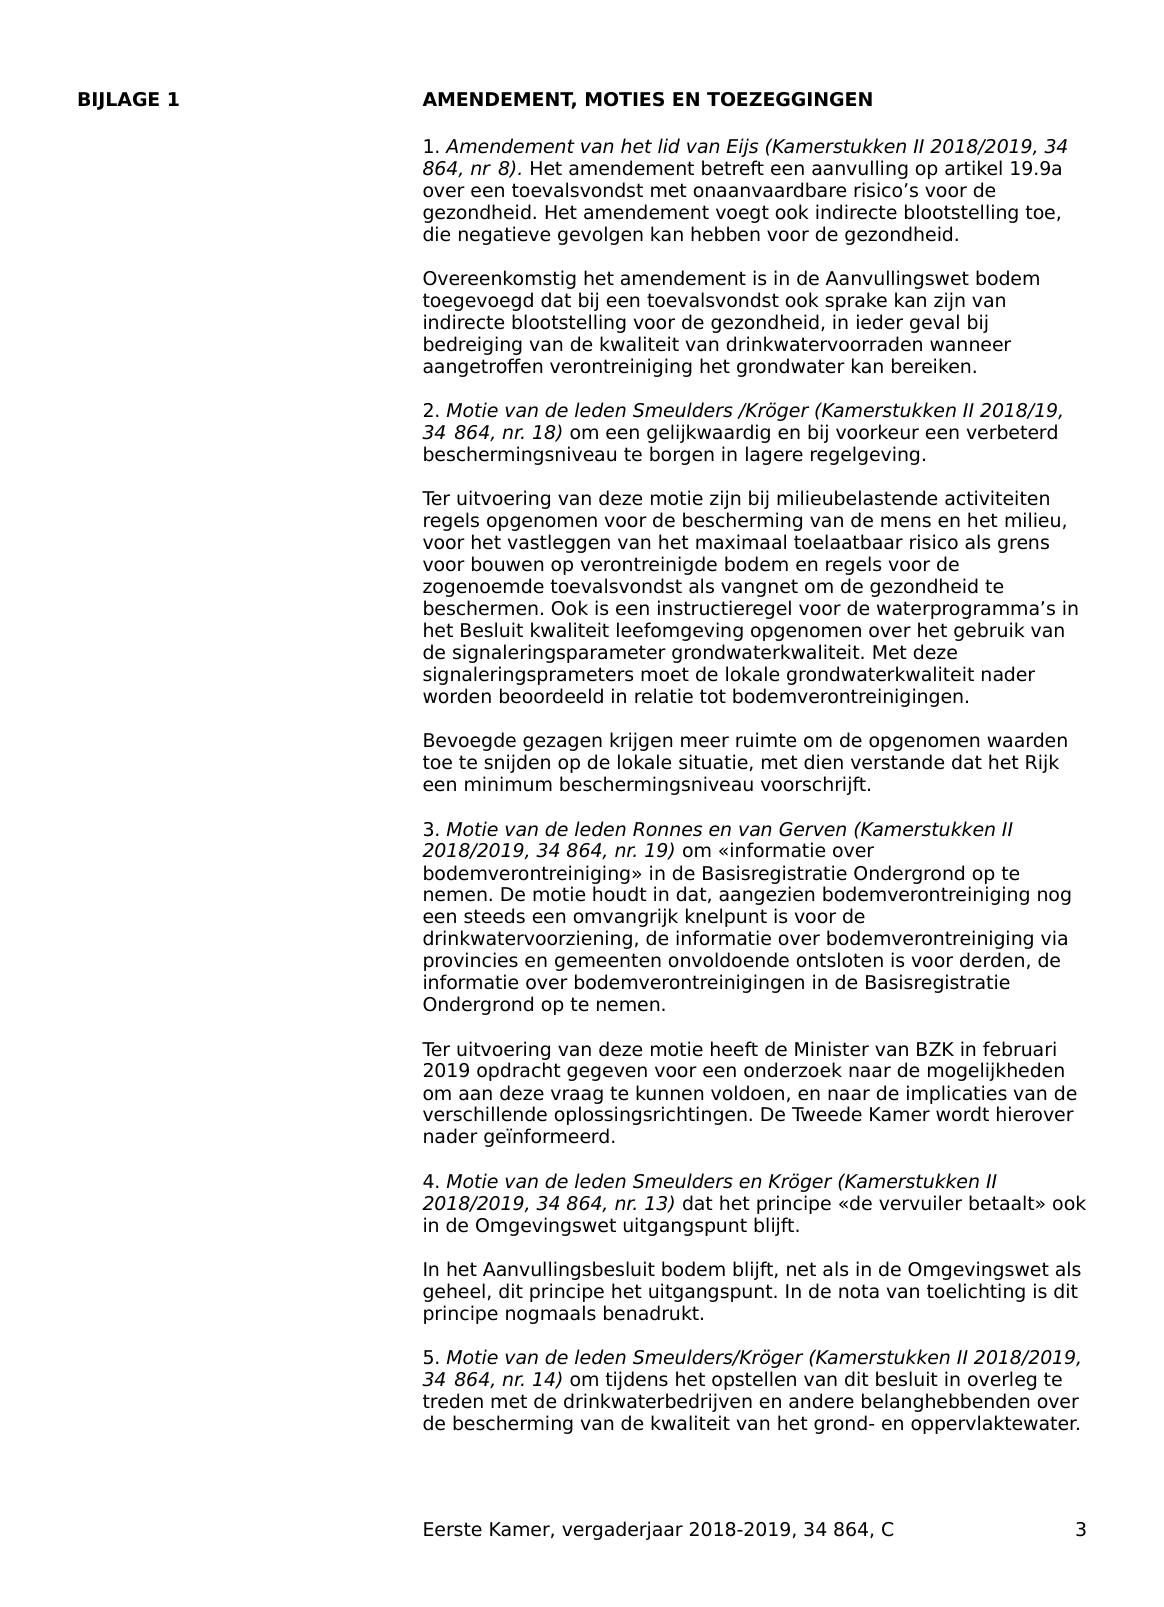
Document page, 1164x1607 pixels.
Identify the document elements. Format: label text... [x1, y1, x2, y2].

text Ter uitvoering van deze motie zijn bij milieubelastende activiteiten regels opgenomen voor de bescherming van de mens en het milieu, voor het vastleggen van het maximaal toelaatbaar risico als grens voor bouwen op verontreinigde bodem en regels voor de zogenoemde toevalsvondst als vangnet om de gezondheid te beschermen. Ook is een instructieregel voor de waterprogramma’s in het Besluit kwaliteit leefomgeving opgenomen over het gebruik van de signaleringsparameter grondwaterkwaliteit. Met deze signaleringsprameters moet de lokale grondwaterkwaliteit nader worden beoordeeld in relatie tot bodemverontreinigingen. [422, 488, 1087, 708]
text 2. Motie van de leden Smeulders /Kröger (Kamerstukken II 2018/19, 34 864, nr. 18) om een gelijkwaardig en bij voorkeur een verbeterd beschermingsniveau te borgen in lagere regelgeving. [422, 400, 1087, 466]
text 3. Motie van de leden Ronnes en van Gerven (Kamerstukken II 2018/2019, 34 864, nr. 19) om «informatie over bodemverontreiniging» in de Basisregistratie Ondergrond op te nemen. De motie houdt in dat, aangezien bodemverontreiniging nog een steeds een omvangrijk knelpunt is voor de drinkwatervoorziening, de informatie over bodemverontreiniging via provincies en gemeenten onvoldoende ontsloten is voor derden, de informatie over bodemverontreinigingen in de Basisregistratie Ondergrond op te nemen. [422, 818, 1087, 1016]
text 5. Motie van de leden Smeulders/Kröger (Kamerstukken II 2018/2019, 34 864, nr. 14) om tijdens het opstellen van dit besluit in overleg te treden met de drinkwaterbedrijven en andere belanghebbenden over de bescherming van de kwaliteit van het grond- en oppervlaktewater. [422, 1347, 1087, 1435]
text 1. Amendement van het lid van Eijs (Kamerstukken II 2018/2019, 34 864, nr 8). Het amendement betreft een aanvulling op artikel 19.9a over een toevalsvondst met onaanvaardbare risico’s voor de gezondheid. Het amendement voegt ook indirecte blootstelling toe, die negatieve gevolgen kan hebben voor de gezondheid. [422, 136, 1087, 246]
text 4. Motie van de leden Smeulders en Kröger (Kamerstukken II 2018/2019, 34 864, nr. 13) dat het principe «de vervuiler betaalt» ook in de Omgevingswet uitgangspunt blijft. [422, 1171, 1087, 1236]
text Bevoegde gezagen krijgen meer ruimte om de opgenomen waarden toe te snijden op de lokale situatie, met dien verstande dat het Rijk een minimum beschermingsniveau voorschrijft. [422, 730, 1087, 796]
text In het Aanvullingsbesluit bodem blijft, net als in de Omgevingswet als geheel, dit principe het uitgangspunt. In de nota van toelichting is dit principe nogmaals benadrukt. [422, 1259, 1087, 1324]
subtitle BIJLAGE 1 AMENDEMENT, MOTIES EN TOEZEGGINGEN [77, 89, 1087, 111]
text Ter uitvoering van deze motie heeft de Minister van BZK in februari 2019 opdracht gegeven voor een onderzoek naar de mogelijkheden om aan deze vraag te kunnen voldoen, en naar de implicaties van de verschillende oplossingsrichtingen. De Tweede Kamer wordt hierover nader geïnformeerd. [422, 1038, 1087, 1148]
text Overeenkomstig het amendement is in de Aanvullingswet bodem toegevoegd dat bij een toevalsvondst ook sprake kan zijn van indirecte blootstelling voor de gezondheid, in ieder geval bij bedreiging van de kwaliteit van drinkwatervoorraden wanneer aangetroffen verontreiniging het grondwater kan bereiken. [422, 268, 1087, 378]
